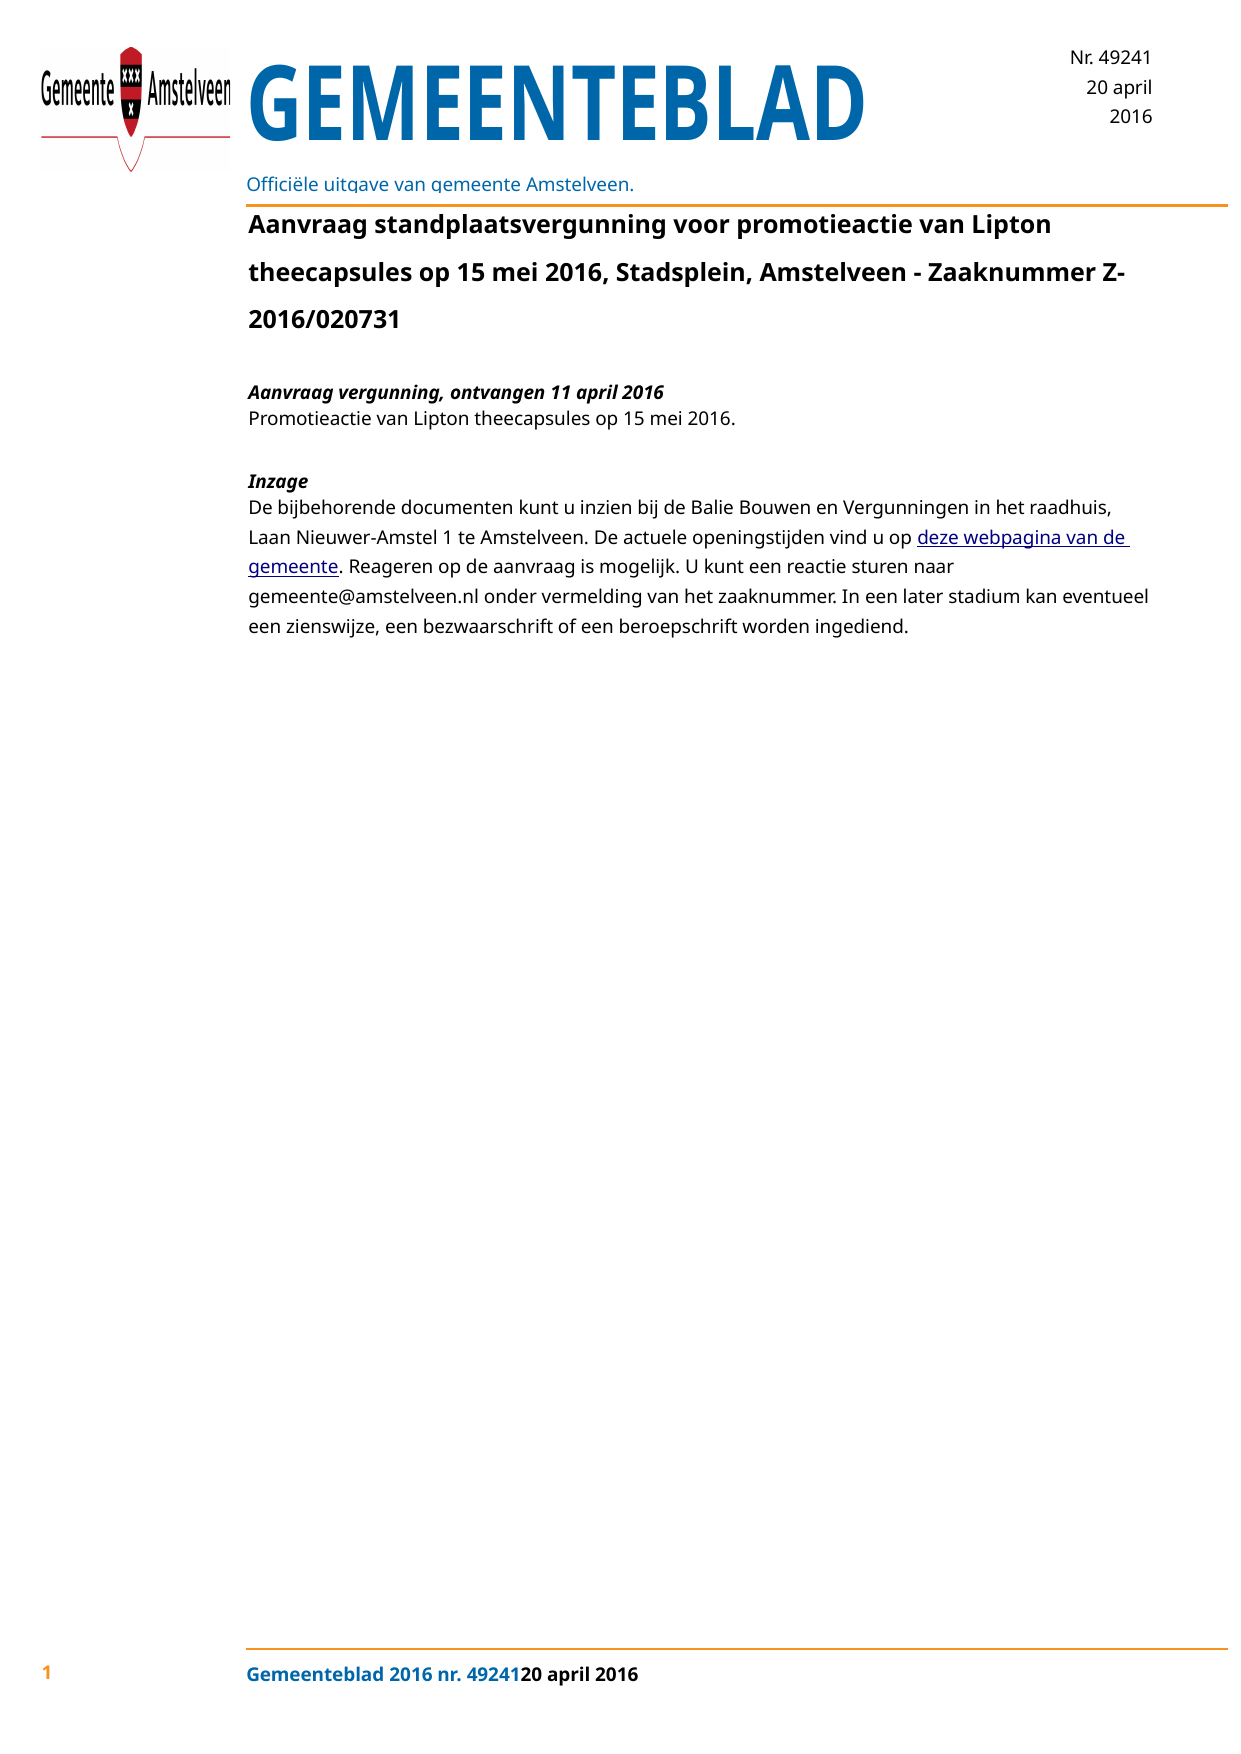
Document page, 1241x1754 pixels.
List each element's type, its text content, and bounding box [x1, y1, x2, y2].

picture [41, 47, 231, 172]
text Aanvraag vergunning, ontvangen 11 april 2016 [248, 379, 1152, 405]
text Aanvraag standplaatsvergunning voor promotieactie van Lipton theecapsules op 15 mei 2016, Stadsplein, Amstelveen - Zaaknummer Z-2016/020731 [248, 207, 1152, 336]
text Inzage [248, 469, 1152, 494]
text De bijbehorende documenten kunt u inzien bij de Balie Bouwen en Vergunningen in het raadhuis, Laan Nieuwer-Amstel 1 te Amstelveen. De actuele openingstijden vind u op deze webpagina van de gemeente. Reageren op de aanvraag is mogelijk. U kunt een reactie sturen naar gemeente@amstelveen.nl onder vermelding van het zaaknummer. In een later stadium kan eventueel een zienswijze, een bezwaarschrift of een beroepschrift worden ingediend. [248, 494, 1152, 638]
text Promotieactie van Lipton theecapsules op 15 mei 2016. [248, 405, 1152, 431]
